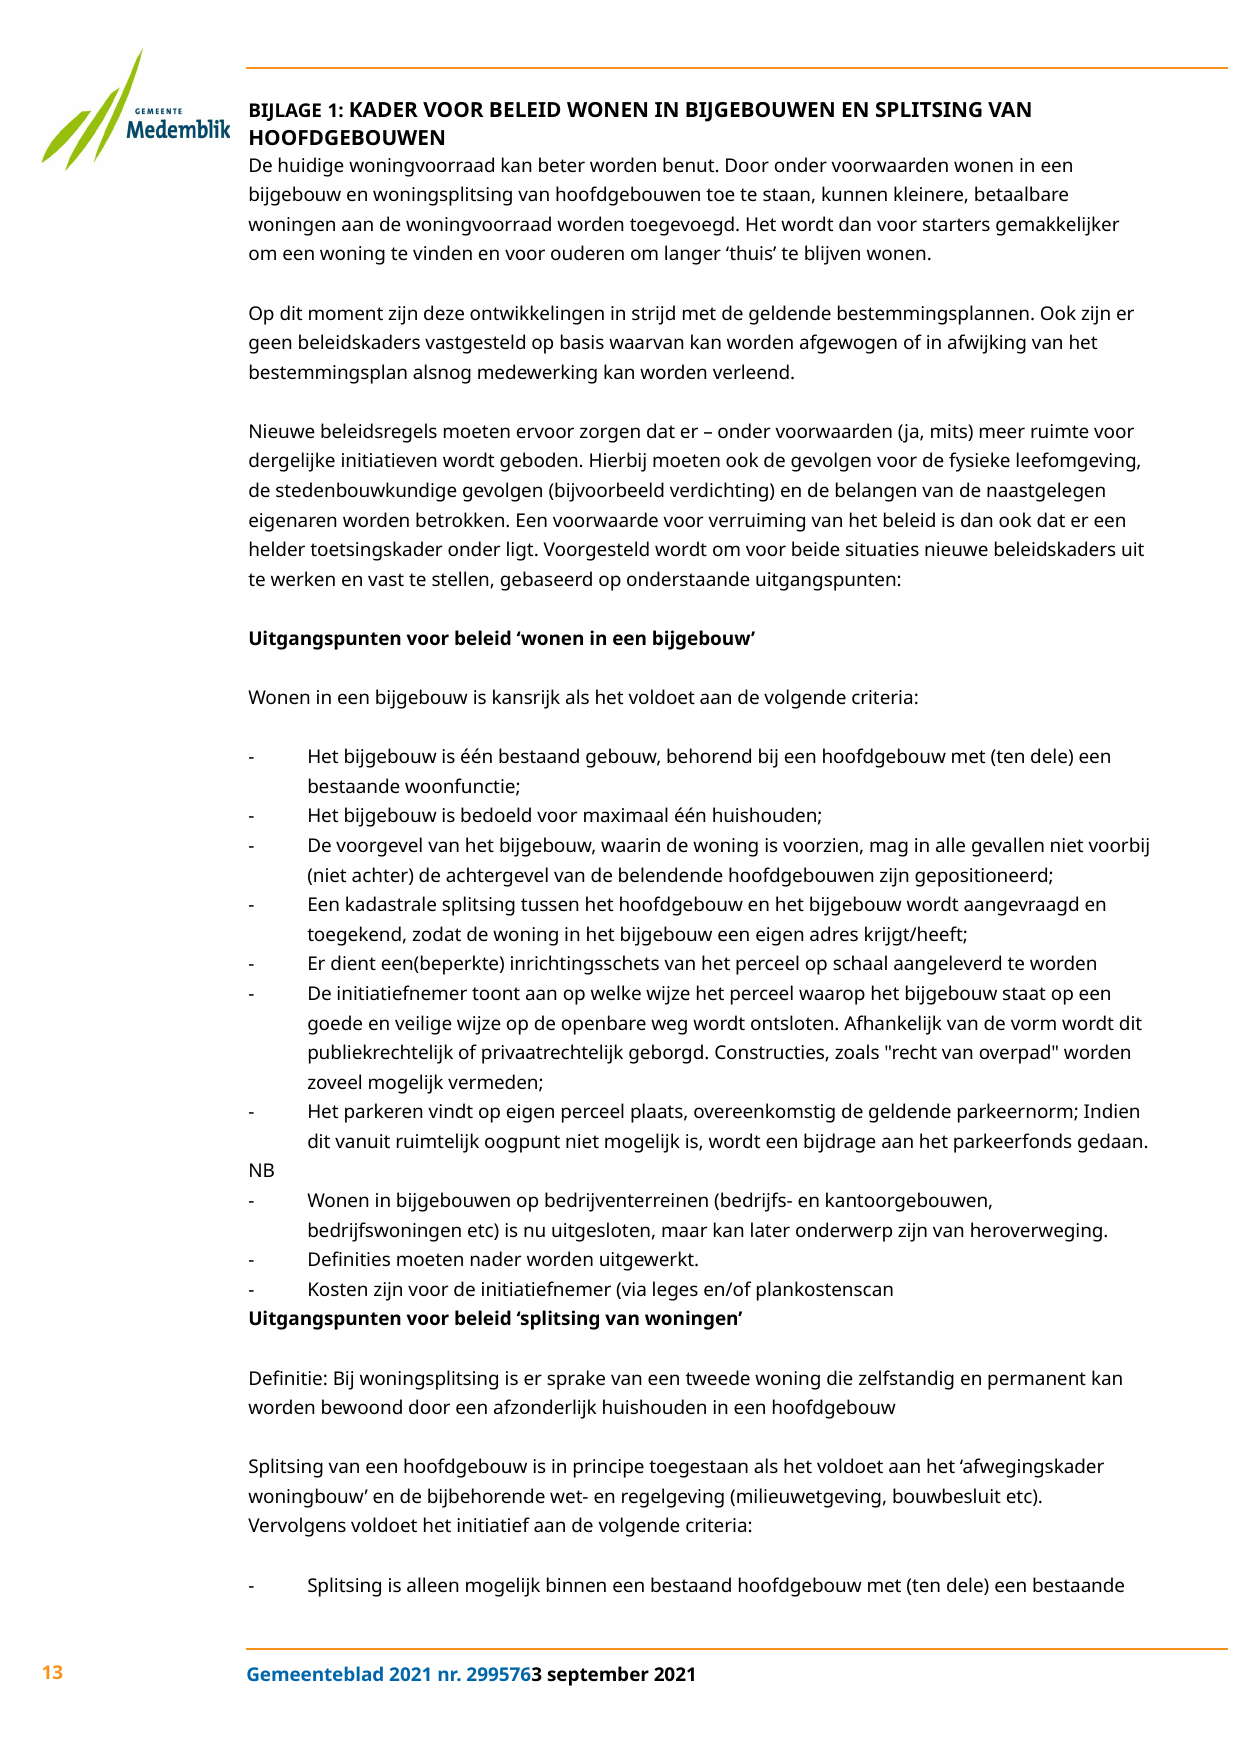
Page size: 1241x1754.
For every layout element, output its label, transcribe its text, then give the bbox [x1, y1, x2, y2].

text BIJLAGE 1: KADER VOOR BELEID WONEN IN BIJGEBOUWEN EN SPLITSING VAN HOOFDGEBOUWEN [248, 95, 1152, 152]
text Op dit moment zijn deze ontwikkelingen in strijd met de geldende bestemmingsplannen. Ook zijn er geen beleidskaders vastgesteld op basis waarvan kan worden afgewogen of in afwijking van het bestemmingsplan alsnog medewerking kan worden verleend. [248, 300, 1152, 384]
text Uitgangspunten voor beleid ‘splitsing van woningen’ [248, 1306, 1152, 1331]
text Splitsing van een hoofdgebouw is in principe toegestaan als het voldoet aan het ‘afwegingskader woningbouw’ en de bijbehorende wet- en regelgeving (milieuwetgeving, bouwbesluit etc). [248, 1453, 1152, 1509]
text NB [248, 1158, 1152, 1183]
text De huidige woningvoorraad kan beter worden benut. Door onder voorwaarden wonen in een bijgebouw en woningsplitsing van hoofdgebouwen toe te staan, kunnen kleinere, betaalbare woningen aan de woningvoorraad worden toegevoegd. Het wordt dan voor starters gemakkelijker om een woning te vinden en voor ouderen om langer ‘thuis’ te blijven wonen. [248, 152, 1152, 266]
text Nieuwe beleidsregels moeten ervoor zorgen dat er – onder voorwaarden (ja, mits) meer ruimte voor dergelijke initiatieven wordt geboden. Hierbij moeten ook de gevolgen voor de fysieke leefomgeving, de stedenbouwkundige gevolgen (bijvoorbeeld verdichting) en de belangen van de naastgelegen eigenaren worden betrokken. Een voorwaarde voor verruiming van het beleid is dan ook dat er een helder toetsingskader onder ligt. Voorgesteld wordt om voor beide situaties nieuwe beleidskaders uit te werken en vast te stellen, gebaseerd op onderstaande uitgangspunten: [248, 418, 1152, 592]
list Er dient een(beperkte) inrichtingsschets van het perceel op schaal aangeleverd te worden [248, 951, 1152, 976]
list Splitsing is alleen mogelijk binnen een bestaand hoofdgebouw met (ten dele) een bestaande [248, 1572, 1152, 1597]
text Vervolgens voldoet het initiatief aan de volgende criteria: [248, 1513, 1152, 1538]
list Wonen in bijgebouwen op bedrijventerreinen (bedrijfs- en kantoorgebouwen, bedrijfswoningen etc) is nu uitgesloten, maar kan later onderwerp zijn van heroverweging. [248, 1187, 1152, 1242]
list Een kadastrale splitsing tussen het hoofdgebouw en het bijgebouw wordt aangevraagd en toegekend, zodat de woning in het bijgebouw een eigen adres krijgt/heeft; [248, 891, 1152, 947]
list De voorgevel van het bijgebouw, waarin de woning is voorzien, mag in alle gevallen niet voorbij (niet achter) de achtergevel van de belendende hoofdgebouwen zijn gepositioneerd; [248, 832, 1152, 887]
picture [41, 47, 231, 172]
text Definitie: Bij woningsplitsing is er sprake van een tweede woning die zelfstandig en permanent kan worden bewoond door een afzonderlijk huishouden in een hoofdgebouw [248, 1365, 1152, 1420]
text Uitgangspunten voor beleid ‘wonen in een bijgebouw’ [248, 625, 1152, 651]
list Definities moeten nader worden uitgewerkt. [248, 1246, 1152, 1272]
list De initiatiefnemer toont aan op welke wijze het perceel waarop het bijgebouw staat op een goede en veilige wijze op de openbare weg wordt ontsloten. Afhankelijk van de vorm wordt dit publiekrechtelijk of privaatrechtelijk geborgd. Constructies, zoals "recht van overpad" worden zoveel mogelijk vermeden; [248, 980, 1152, 1094]
text Wonen in een bijgebouw is kansrijk als het voldoet aan de volgende criteria: [248, 684, 1152, 710]
list Kosten zijn voor de initiatiefnemer (via leges en/of plankostenscan [248, 1276, 1152, 1302]
list Het bijgebouw is bedoeld voor maximaal één huishouden; [248, 803, 1152, 828]
list Het parkeren vindt op eigen perceel plaats, overeenkomstig de geldende parkeernorm; Indien dit vanuit ruimtelijk oogpunt niet mogelijk is, wordt een bijdrage aan het parkeerfonds gedaan. [248, 1098, 1152, 1154]
list Het bijgebouw is één bestaand gebouw, behorend bij een hoofdgebouw met (ten dele) een bestaande woonfunctie; [248, 743, 1152, 799]
